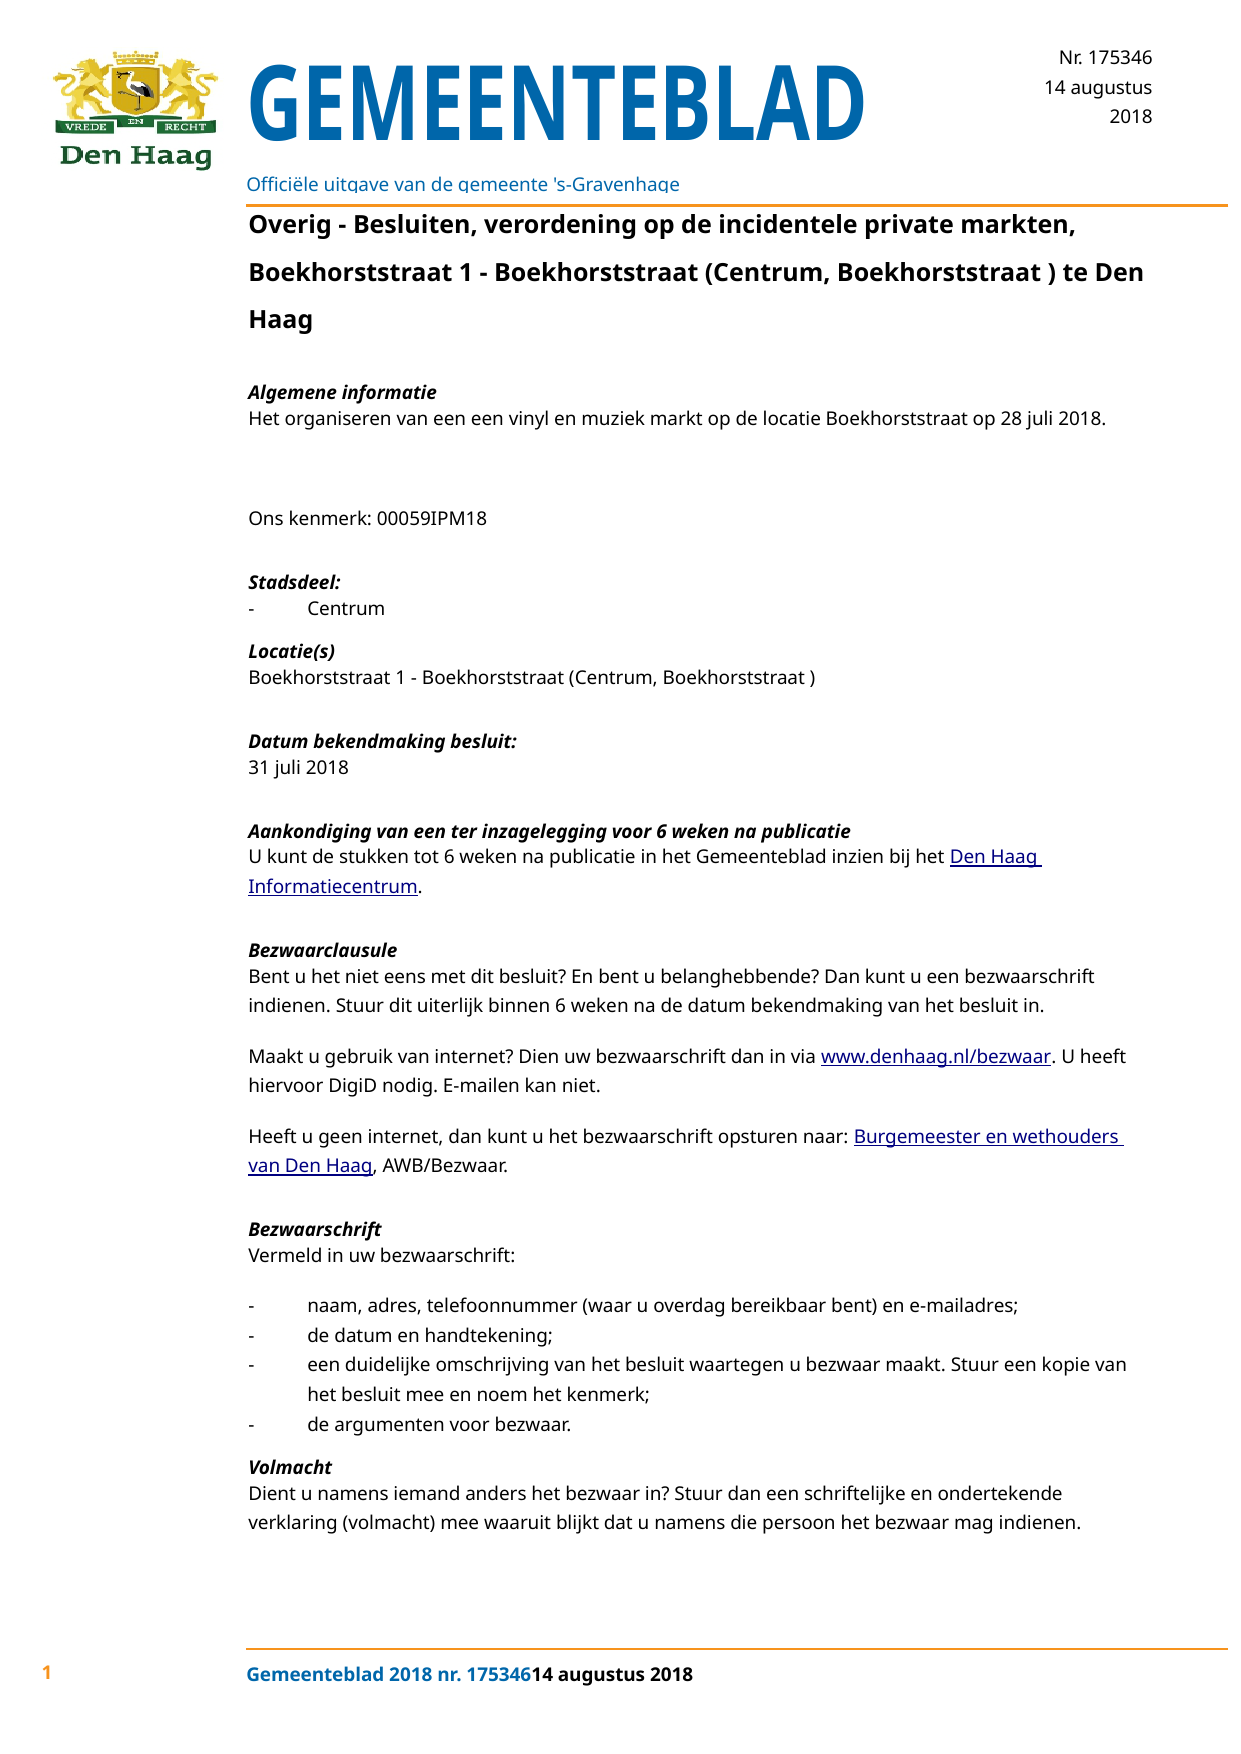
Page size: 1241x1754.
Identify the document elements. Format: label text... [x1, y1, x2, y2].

text Heeft u geen internet, dan kunt u het bezwaarschrift opsturen naar: Burgemeester en wethouders van Den Haag, AWB/Bezwaar. [248, 1123, 1152, 1178]
list een duidelijke omschrijving van het besluit waartegen u bezwaar maakt. Stuur een kopie van het besluit mee en noem het kenmerk; [248, 1352, 1152, 1407]
text Overig - Besluiten, verordening op de incidentele private markten, Boekhorststraat 1 - Boekhorststraat (Centrum, Boekhorststraat ) te Den Haag [248, 207, 1152, 336]
list naam, adres, telefoonnummer (waar u overdag bereikbaar bent) en e-mailadres; [248, 1292, 1152, 1318]
text Vermeld in uw bezwaarschrift: [248, 1242, 1152, 1268]
text Boekhorststraat 1 - Boekhorststraat (Centrum, Boekhorststraat ) [248, 664, 1152, 690]
list de datum en handtekening; [248, 1322, 1152, 1348]
text U kunt de stukken tot 6 weken na publicatie in het Gemeenteblad inzien bij het Den Haag Informatiecentrum. [248, 843, 1152, 899]
text Volmacht [248, 1454, 1152, 1480]
list Centrum [248, 595, 1152, 621]
text Maakt u gebruik van internet? Dien uw bezwaarschrift dan in via www.denhaag.nl/bezwaar. U heeft hiervoor DigiD nodig. E-mailen kan niet. [248, 1043, 1152, 1098]
picture [41, 47, 231, 172]
text 31 juli 2018 [248, 754, 1152, 779]
text Datum bekendmaking besluit: [248, 728, 1152, 754]
text Dient u namens iemand anders het bezwaar in? Stuur dan een schriftelijke en ondertekende verklaring (volmacht) mee waaruit blijkt dat u namens die persoon het bezwaar mag indienen. [248, 1480, 1152, 1535]
text Ons kenmerk: 00059IPM18 [248, 506, 1152, 531]
text Bezwaarschrift [248, 1216, 1152, 1242]
text Locatie(s) [248, 638, 1152, 664]
list de argumenten voor bezwaar. [248, 1411, 1152, 1437]
text Bent u het niet eens met dit besluit? En bent u belanghebbende? Dan kunt u een bezwaarschrift indienen. Stuur dit uiterlijk binnen 6 weken na de datum bekendmaking van het besluit in. [248, 963, 1152, 1018]
text Algemene informatie [248, 379, 1152, 405]
text Stadsdeel: [248, 569, 1152, 595]
text Aankondiging van een ter inzagelegging voor 6 weken na publicatie [248, 818, 1152, 843]
text Bezwaarclausule [248, 937, 1152, 963]
text Het organiseren van een een vinyl en muziek markt op de locatie Boekhorststraat op 28 juli 2018. [248, 405, 1152, 431]
